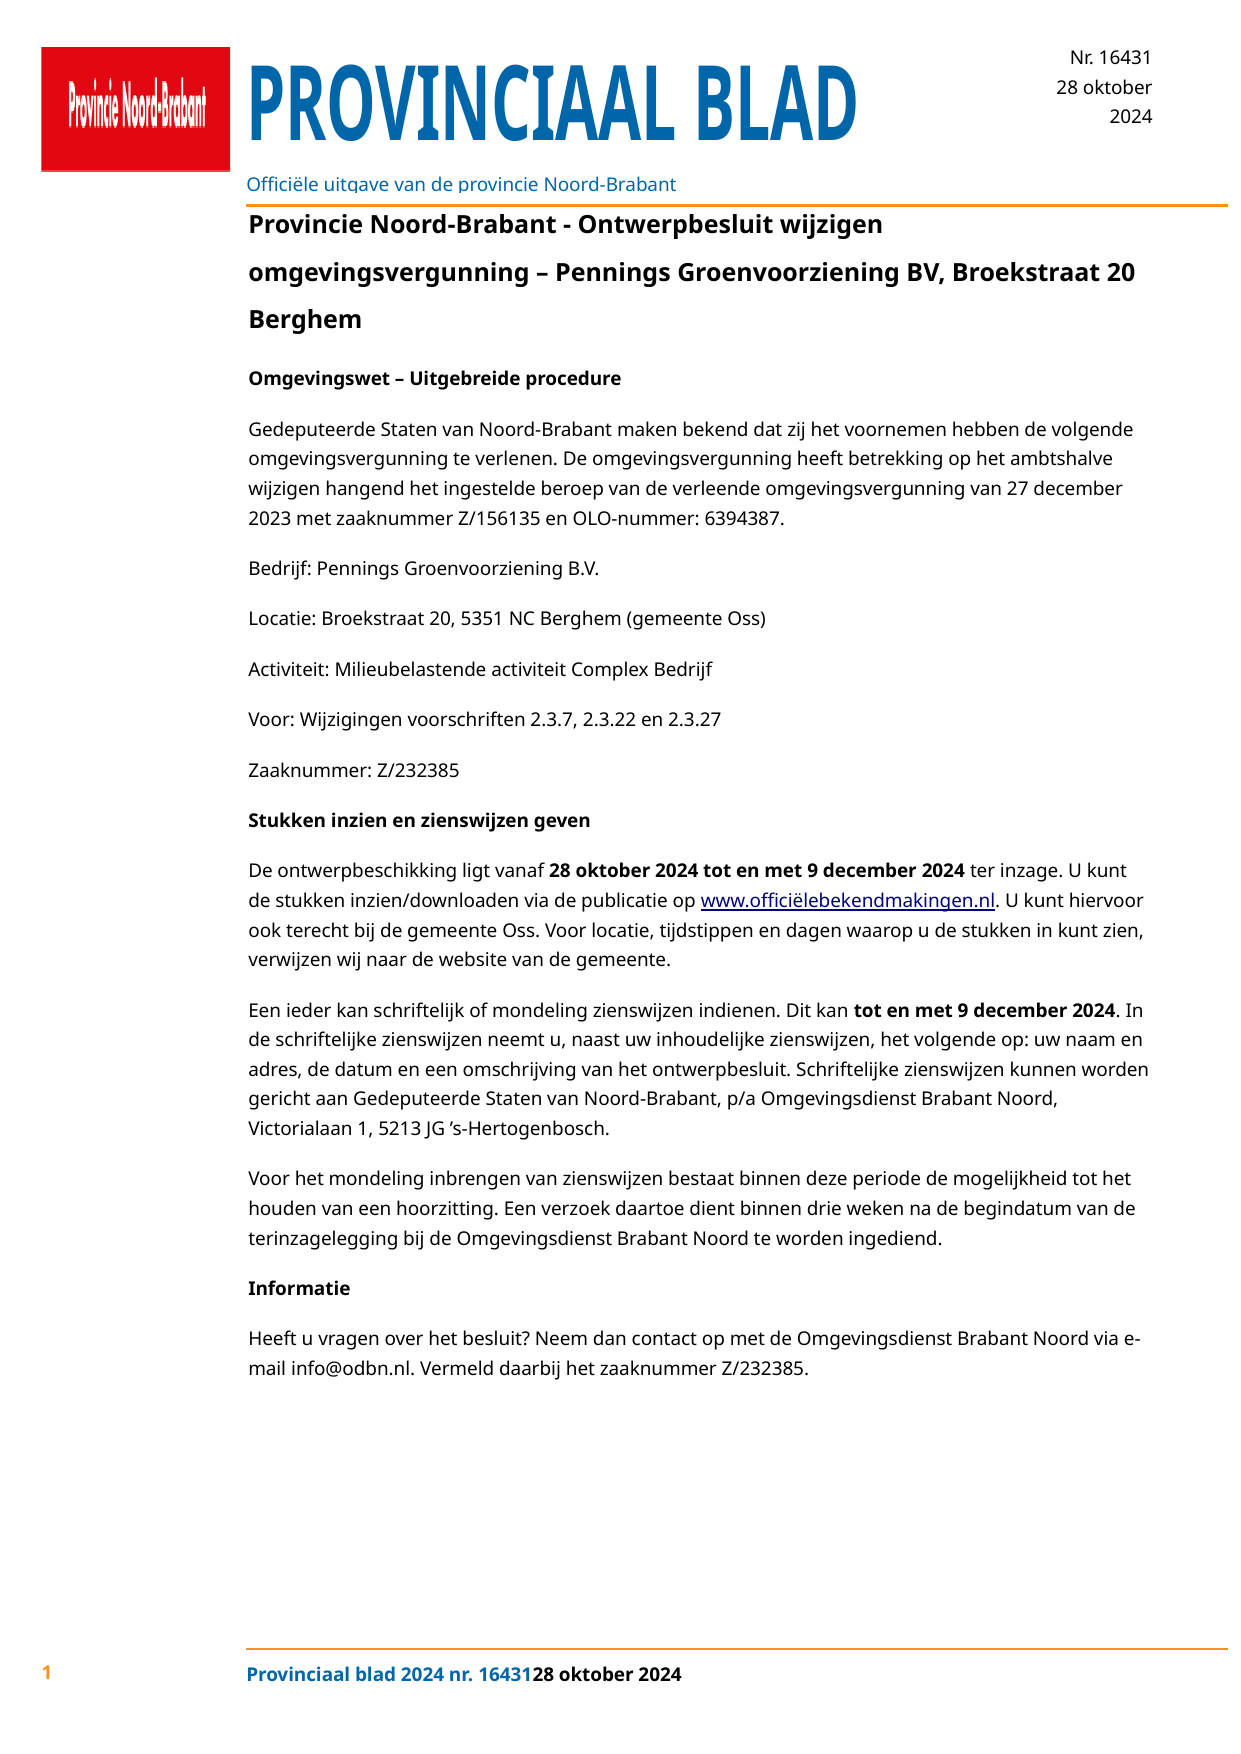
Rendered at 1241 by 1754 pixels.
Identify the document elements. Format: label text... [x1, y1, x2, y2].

text Omgevingswet – Uitgebreide procedure [248, 366, 1152, 391]
text Stukken inzien en zienswijzen geven [248, 807, 1152, 833]
text Gedeputeerde Staten van Noord-Brabant maken bekend dat zij het voornemen hebben de volgende omgevingsvergunning te verlenen. De omgevingsvergunning heeft betrekking op het ambtshalve wijzigen hangend het ingestelde beroep van de verleende omgevingsvergunning van 27 december 2023 met zaaknummer Z/156135 en OLO-nummer: 6394387. [248, 416, 1152, 530]
picture [41, 47, 231, 172]
text De ontwerpbeschikking ligt vanaf 28 oktober 2024 tot en met 9 december 2024 ter inzage. U kunt de stukken inzien/downloaden via de publicatie op www.officiëlebekendmakingen.nl. U kunt hiervoor ook terecht bij de gemeente Oss. Voor locatie, tijdstippen en dagen waarop u de stukken in kunt zien, verwijzen wij naar de website van de gemeente. [248, 858, 1152, 972]
text Activiteit: Milieubelastende activiteit Complex Bedrijf [248, 656, 1152, 682]
text Voor: Wijzigingen voorschriften 2.3.7, 2.3.22 en 2.3.27 [248, 706, 1152, 732]
text Bedrijf: Pennings Groenvoorziening B.V. [248, 555, 1152, 581]
text Provincie Noord-Brabant - Ontwerpbesluit wijzigen omgevingsvergunning – Pennings Groenvoorziening BV, Broekstraat 20 Berghem [248, 207, 1152, 336]
text Zaaknummer: Z/232385 [248, 757, 1152, 782]
text Voor het mondeling inbrengen van zienswijzen bestaat binnen deze periode de mogelijkheid tot het houden van een hoorzitting. Een verzoek daartoe dient binnen drie weken na de begindatum van de terinzagelegging bij de Omgevingsdienst Brabant Noord te worden ingediend. [248, 1166, 1152, 1250]
text Informatie [248, 1275, 1152, 1301]
text Een ieder kan schriftelijk of mondeling zienswijzen indienen. Dit kan tot en met 9 december 2024. In de schriftelijke zienswijzen neemt u, naast uw inhoudelijke zienswijzen, het volgende op: uw naam en adres, de datum en een omschrijving van het ontwerpbesluit. Schriftelijke zienswijzen kunnen worden gericht aan Gedeputeerde Staten van Noord-Brabant, p/a Omgevingsdienst Brabant Noord, Victorialaan 1, 5213 JG ’s-Hertogenbosch. [248, 997, 1152, 1141]
text Locatie: Broekstraat 20, 5351 NC Berghem (gemeente Oss) [248, 606, 1152, 631]
text Heeft u vragen over het besluit? Neem dan contact op met de Omgevingsdienst Brabant Noord via e-mail info@odbn.nl. Vermeld daarbij het zaaknummer Z/232385. [248, 1326, 1152, 1381]
